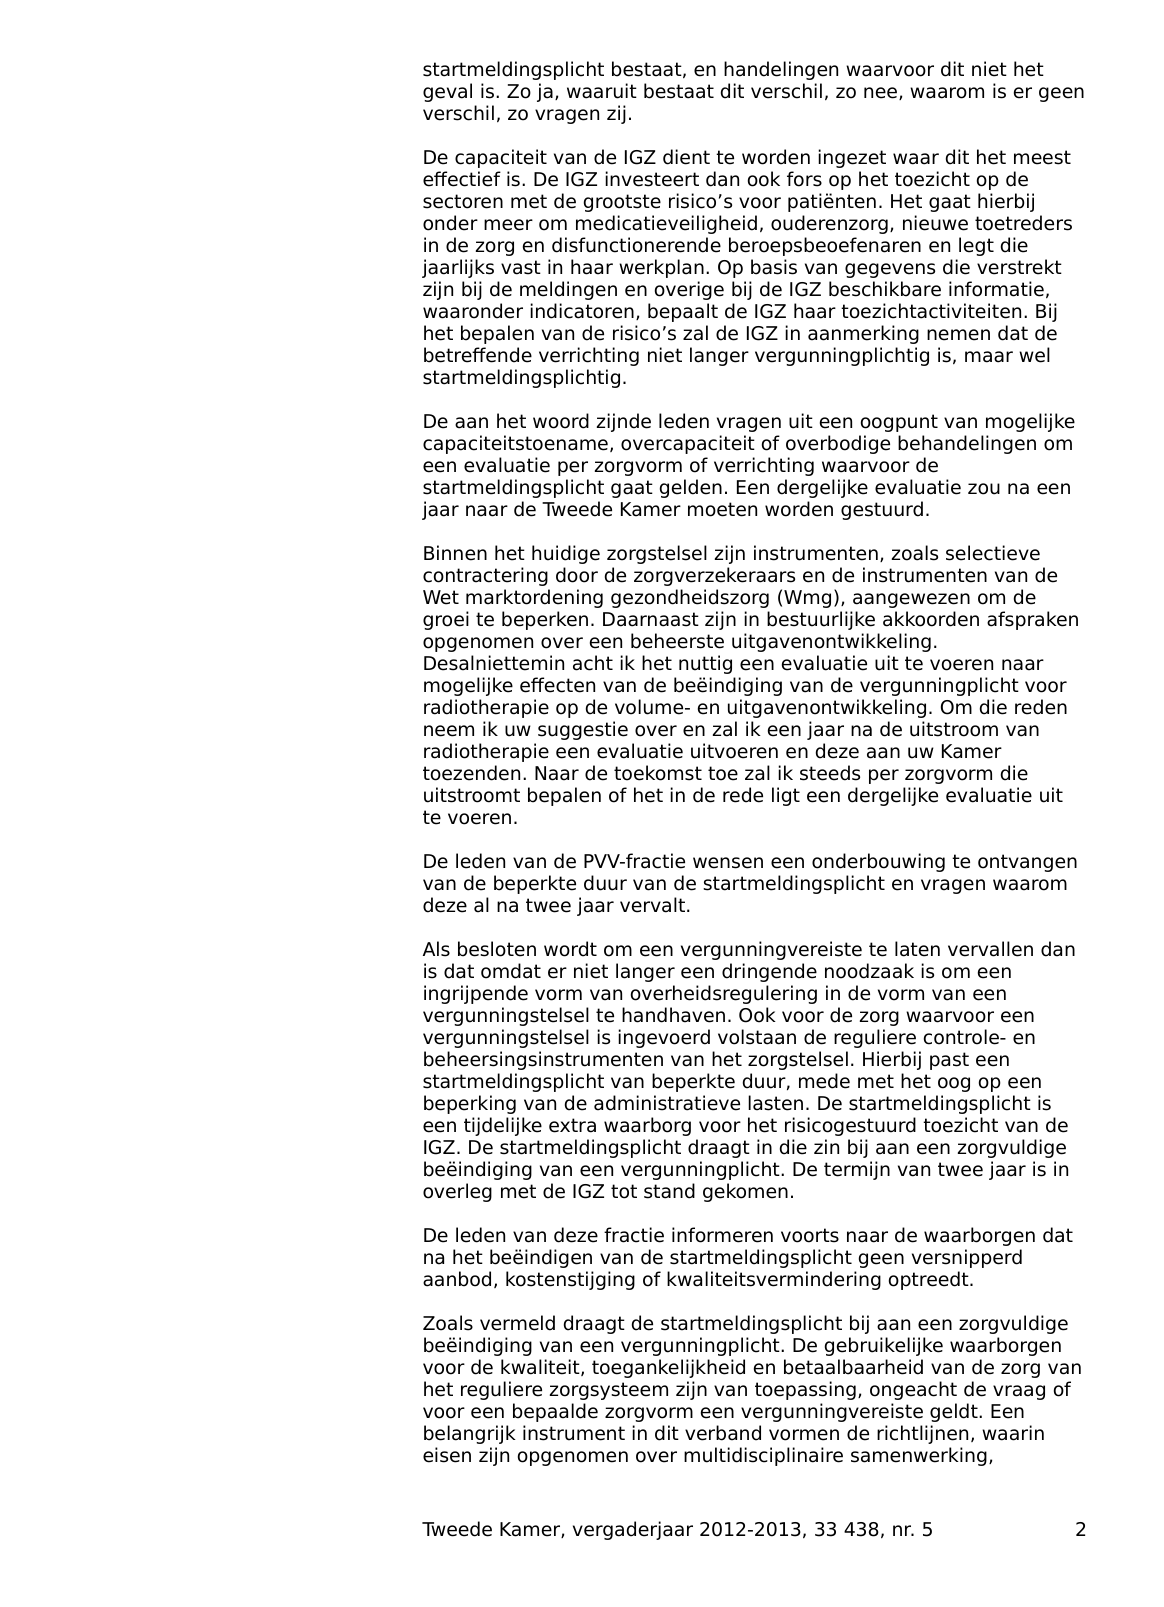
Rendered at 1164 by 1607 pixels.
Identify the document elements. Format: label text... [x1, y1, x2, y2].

text startmeldingsplicht bestaat, en handelingen waarvoor dit niet het geval is. Zo ja, waaruit bestaat dit verschil, zo nee, waarom is er geen verschil, zo vragen zij. [422, 59, 1087, 125]
text Zoals vermeld draagt de startmeldingsplicht bij aan een zorgvuldige beëindiging van een vergunningplicht. De gebruikelijke waarborgen voor de kwaliteit, toegankelijkheid en betaalbaarheid van de zorg van het reguliere zorgsysteem zijn van toepassing, ongeacht de vraag of voor een bepaalde zorgvorm een vergunningvereiste geldt. Een belangrijk instrument in dit verband vormen de richtlijnen, waarin eisen zijn opgenomen over multidisciplinaire samenwerking, [422, 1313, 1087, 1467]
text De aan het woord zijnde leden vragen uit een oogpunt van mogelijke capaciteitstoename, overcapaciteit of overbodige behandelingen om een evaluatie per zorgvorm of verrichting waarvoor de startmeldingsplicht gaat gelden. Een dergelijke evaluatie zou na een jaar naar de Tweede Kamer moeten worden gestuurd. [422, 411, 1087, 521]
text De leden van de PVV-fractie wensen een onderbouwing te ontvangen van de beperkte duur van de startmeldingsplicht en vragen waarom deze al na twee jaar vervalt. [422, 851, 1087, 917]
text Als besloten wordt om een vergunningvereiste te laten vervallen dan is dat omdat er niet langer een dringende noodzaak is om een ingrijpende vorm van overheidsregulering in de vorm van een vergunningstelsel te handhaven. Ook voor de zorg waarvoor een vergunningstelsel is ingevoerd volstaan de reguliere controle- en beheersingsinstrumenten van het zorgstelsel. Hierbij past een startmeldingsplicht van beperkte duur, mede met het oog op een beperking van de administratieve lasten. De startmeldingsplicht is een tijdelijke extra waarborg voor het risicogestuurd toezicht van de IGZ. De startmeldingsplicht draagt in die zin bij aan een zorgvuldige beëindiging van een vergunningplicht. De termijn van twee jaar is in overleg met de IGZ tot stand gekomen. [422, 939, 1087, 1203]
text Binnen het huidige zorgstelsel zijn instrumenten, zoals selectieve contractering door de zorgverzekeraars en de instrumenten van de Wet marktordening gezondheidszorg (Wmg), aangewezen om de groei te beperken. Daarnaast zijn in bestuurlijke akkoorden afspraken opgenomen over een beheerste uitgavenontwikkeling. Desalniettemin acht ik het nuttig een evaluatie uit te voeren naar mogelijke effecten van de beëindiging van de vergunningplicht voor radiotherapie op de volume- en uitgavenontwikkeling. Om die reden neem ik uw suggestie over en zal ik een jaar na de uitstroom van radiotherapie een evaluatie uitvoeren en deze aan uw Kamer toezenden. Naar de toekomst toe zal ik steeds per zorgvorm die uitstroomt bepalen of het in de rede ligt een dergelijke evaluatie uit te voeren. [422, 543, 1087, 829]
text De capaciteit van de IGZ dient te worden ingezet waar dit het meest effectief is. De IGZ investeert dan ook fors op het toezicht op de sectoren met de grootste risico’s voor patiënten. Het gaat hierbij onder meer om medicatieveiligheid, ouderenzorg, nieuwe toetreders in de zorg en disfunctionerende beroepsbeoefenaren en legt die jaarlijks vast in haar werkplan. Op basis van gegevens die verstrekt zijn bij de meldingen en overige bij de IGZ beschikbare informatie, waaronder indicatoren, bepaalt de IGZ haar toezichtactiviteiten. Bij het bepalen van de risico’s zal de IGZ in aanmerking nemen dat de betreffende verrichting niet langer vergunningplichtig is, maar wel startmeldingsplichtig. [422, 147, 1087, 389]
text De leden van deze fractie informeren voorts naar de waarborgen dat na het beëindigen van de startmeldingsplicht geen versnipperd aanbod, kostenstijging of kwaliteitsvermindering optreedt. [422, 1225, 1087, 1291]
